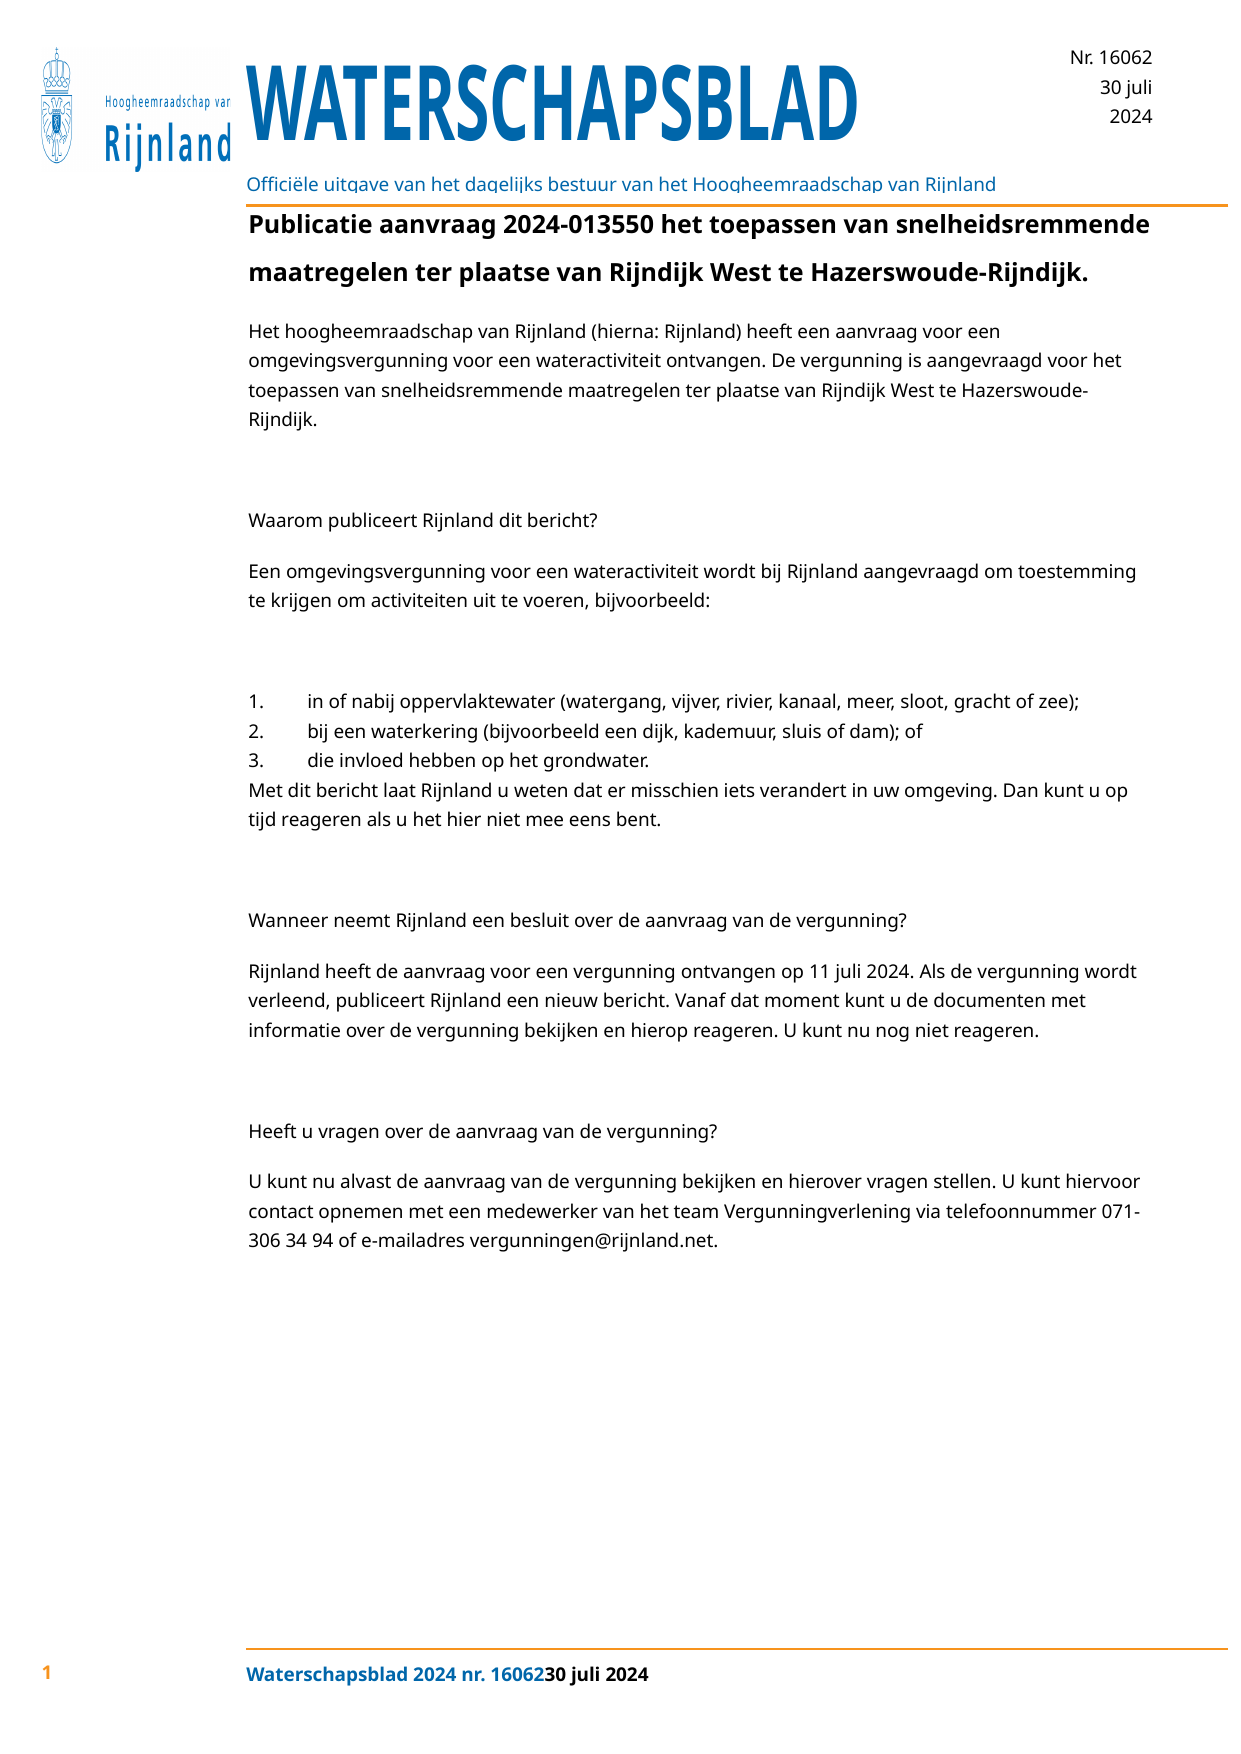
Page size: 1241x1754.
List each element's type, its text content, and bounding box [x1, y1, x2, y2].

text Rijnland heeft de aanvraag voor een vergunning ontvangen op 11 juli 2024. Als de vergunning wordt verleend, publiceert Rijnland een nieuw bericht. Vanaf dat moment kunt u de documenten met informatie over de vergunning bekijken en hierop reageren. U kunt nu nog niet reageren. [248, 958, 1152, 1043]
text U kunt nu alvast de aanvraag van de vergunning bekijken en hierover vragen stellen. U kunt hiervoor contact opnemen met een medewerker van het team Vergunningverlening via telefoonnummer 071-306 34 94 of e-mailadres vergunningen@rijnland.net. [248, 1168, 1152, 1253]
text Publicatie aanvraag 2024-013550 het toepassen van snelheidsremmende maatregelen ter plaatse van Rijndijk West te Hazerswoude-Rijndijk. [248, 207, 1152, 288]
picture [41, 47, 231, 172]
text Het hoogheemraadschap van Rijnland (hierna: Rijnland) heeft een aanvraag voor een omgevingsvergunning voor een wateractiviteit ontvangen. De vergunning is aangevraagd voor het toepassen van snelheidsremmende maatregelen ter plaatse van Rijndijk West te Hazerswoude-Rijndijk. [248, 318, 1152, 432]
text Wanneer neemt Rijnland een besluit over de aanvraag van de vergunning? [248, 907, 1152, 933]
text Met dit bericht laat Rijnland u weten dat er misschien iets verandert in uw omgeving. Dan kunt u op tijd reageren als u het hier niet mee eens bent. [248, 777, 1152, 832]
text Waarom publiceert Rijnland dit bericht? [248, 507, 1152, 533]
text Heeft u vragen over de aanvraag van de vergunning? [248, 1118, 1152, 1144]
list bij een waterkering (bijvoorbeeld een dijk, kademuur, sluis of dam); of [248, 718, 1152, 744]
list die invloed hebben op het grondwater. [248, 747, 1152, 773]
text Een omgevingsvergunning voor een wateractiviteit wordt bij Rijnland aangevraagd om toestemming te krijgen om activiteiten uit te voeren, bijvoorbeeld: [248, 558, 1152, 613]
list in of nabij oppervlaktewater (watergang, vijver, rivier, kanaal, meer, sloot, gracht of zee); [248, 688, 1152, 714]
